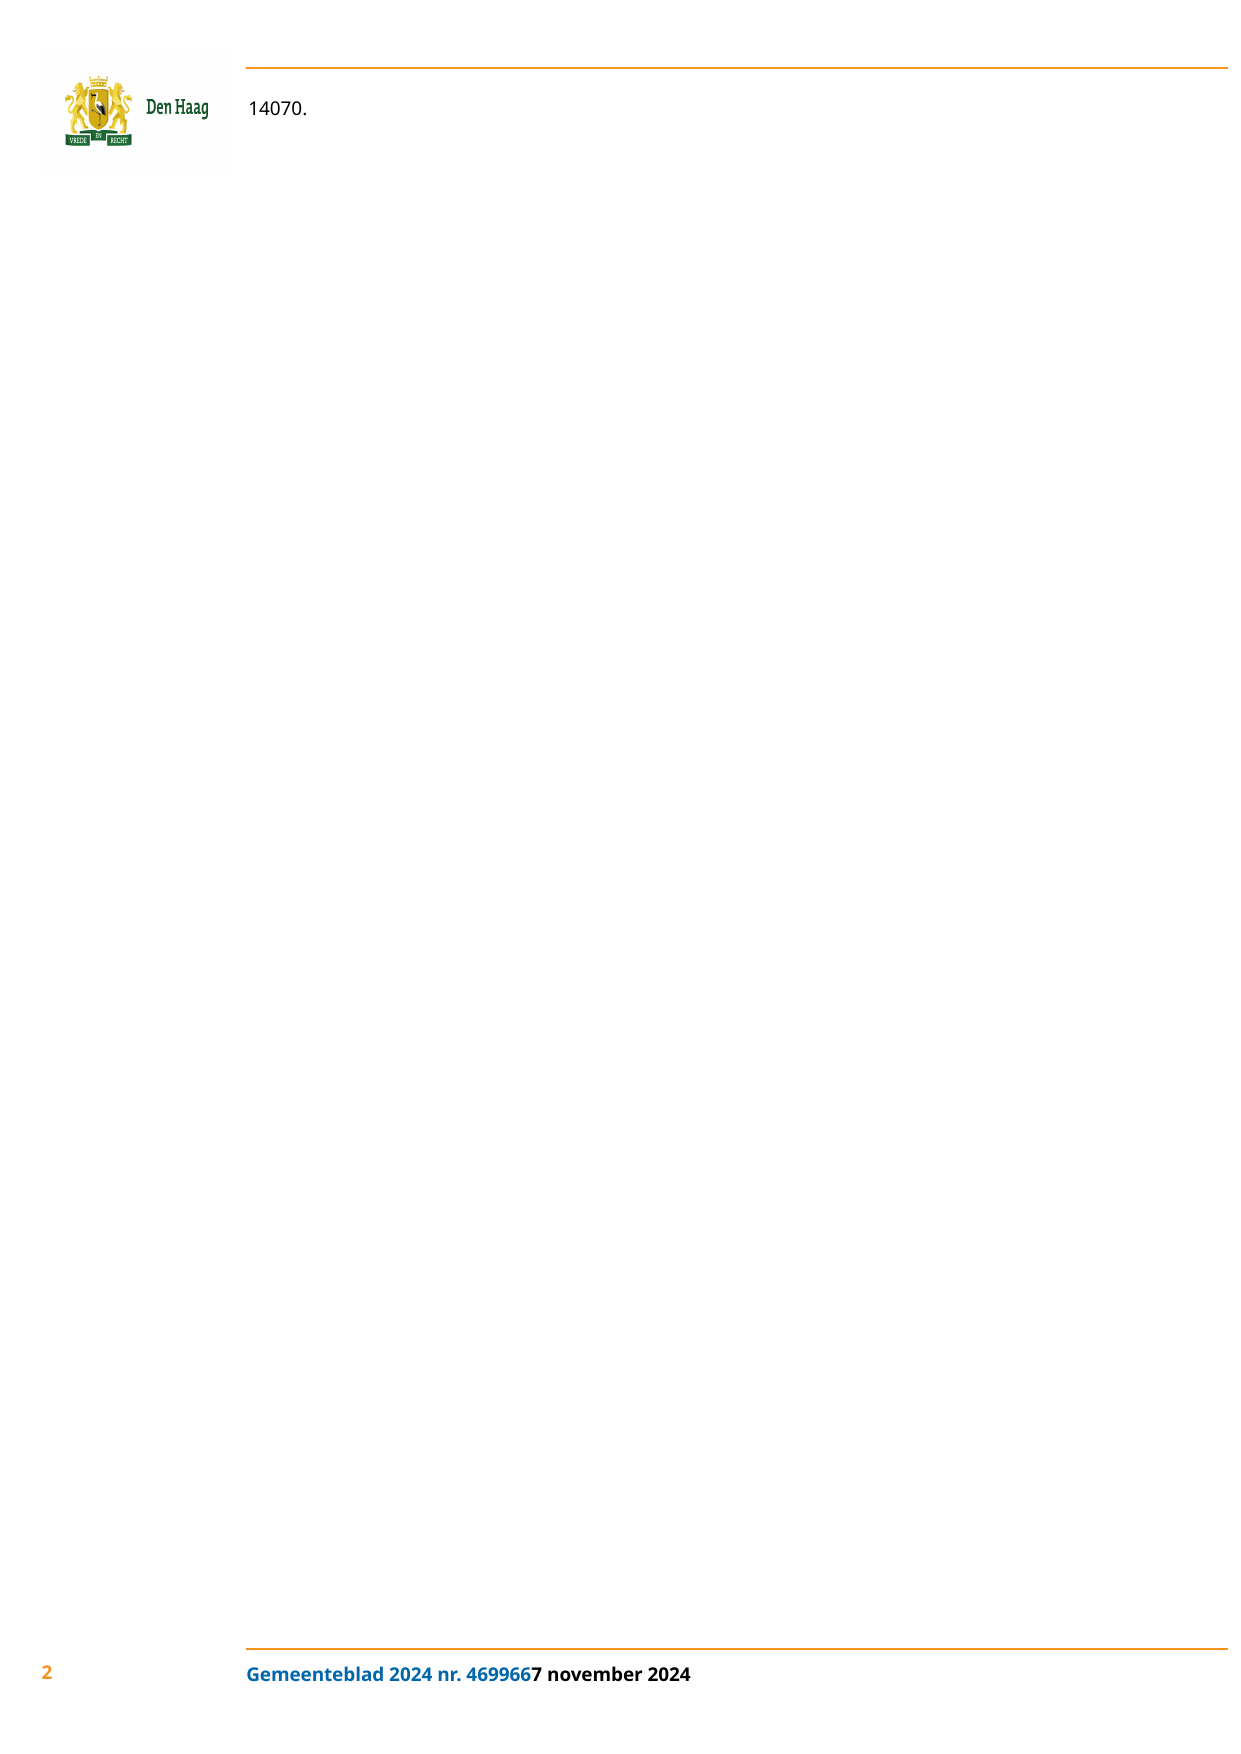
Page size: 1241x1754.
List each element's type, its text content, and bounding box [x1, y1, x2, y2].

picture [41, 47, 231, 172]
text 14070. [248, 95, 1152, 121]
